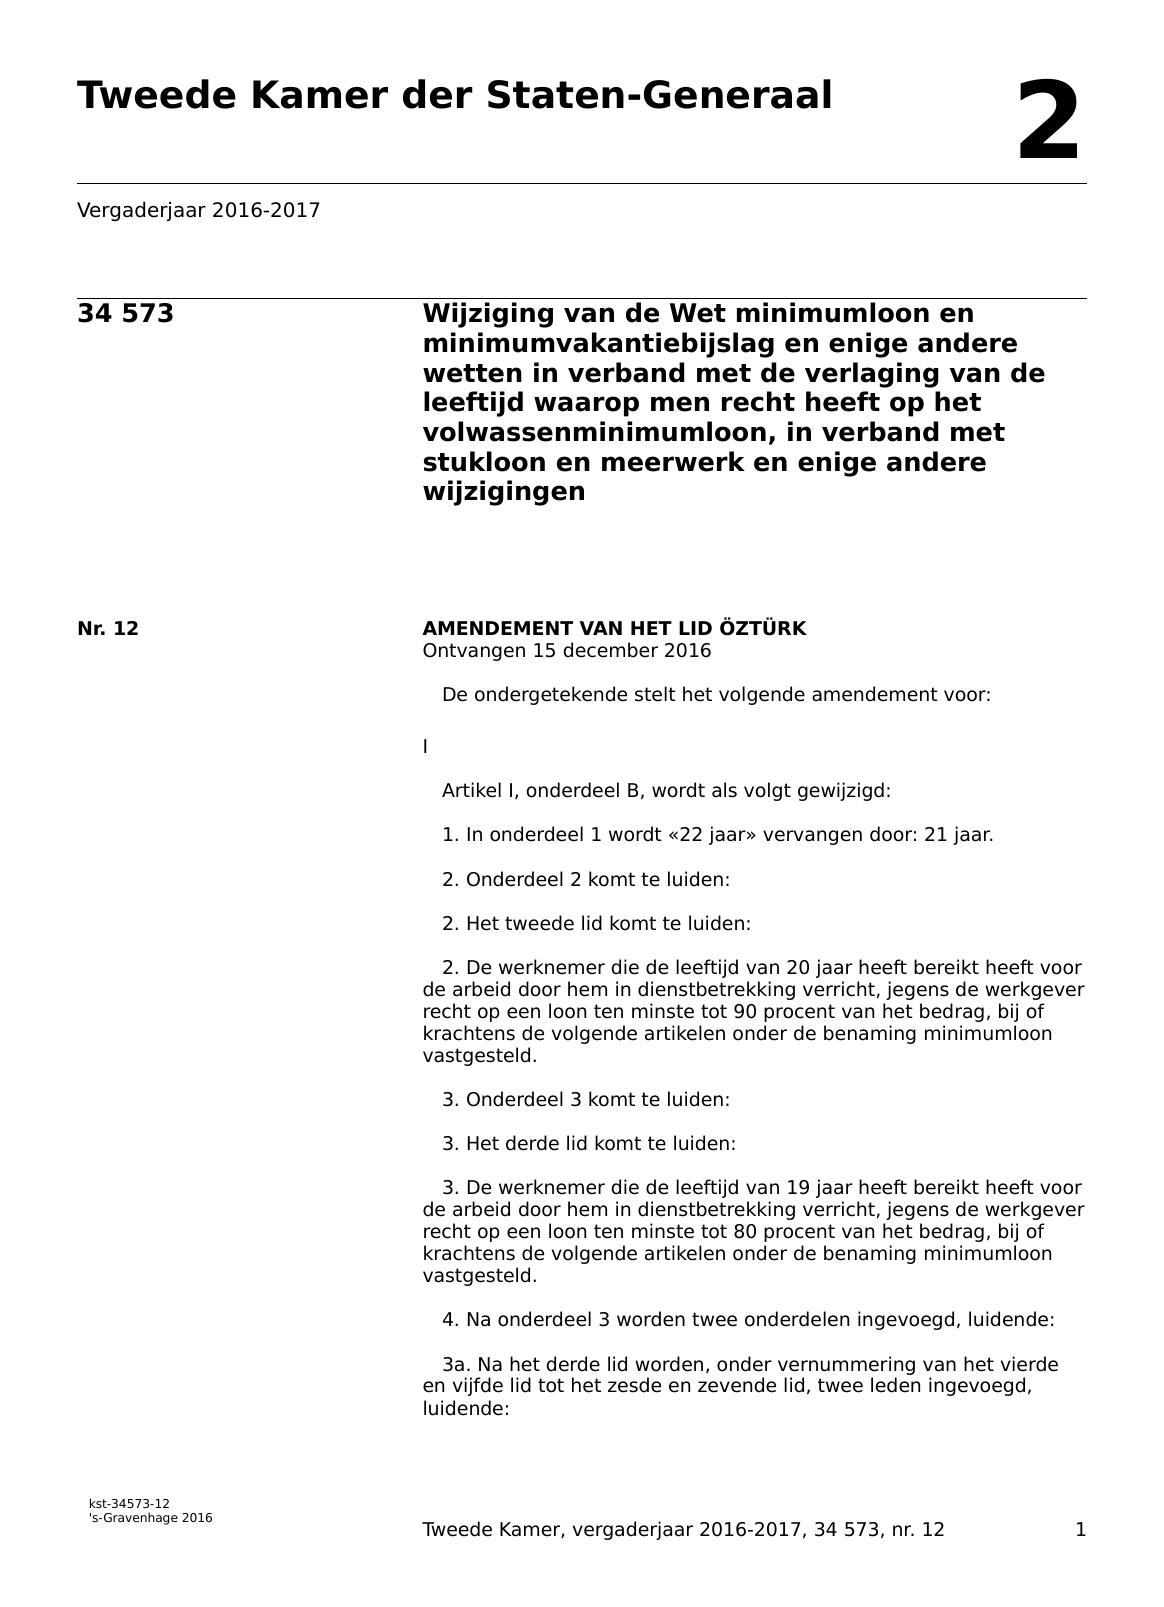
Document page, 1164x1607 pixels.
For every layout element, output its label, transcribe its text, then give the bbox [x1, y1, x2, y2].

text 3. Onderdeel 3 komt te luiden: [422, 1089, 1087, 1111]
text 2. De werknemer die de leeftijd van 20 jaar heeft bereikt heeft voor de arbeid door hem in dienstbetrekking verricht, jegens de werkgever recht op een loon ten minste tot 90 procent van het bedrag, bij of krachtens de volgende artikelen onder de benaming minimumloon vastgesteld. [422, 957, 1087, 1067]
subtitle I [422, 736, 1087, 758]
text 2. Onderdeel 2 komt te luiden: [422, 868, 1087, 890]
text Ontvangen 15 december 2016 [422, 640, 1087, 662]
text kst-34573-12 [88, 1497, 323, 1511]
text 2. Het tweede lid komt te luiden: [422, 913, 1087, 934]
text 3. De werknemer die de leeftijd van 19 jaar heeft bereikt heeft voor de arbeid door hem in dienstbetrekking verricht, jegens de werkgever recht op een loon ten minste tot 80 procent van het bedrag, bij of krachtens de volgende artikelen onder de benaming minimumloon vastgesteld. [422, 1177, 1087, 1287]
text 3a. Na het derde lid worden, onder vernummering van het vierde en vijfde lid tot het zesde en zevende lid, twee leden ingevoegd, luidende: [422, 1353, 1087, 1419]
text 3. Het derde lid komt te luiden: [422, 1133, 1087, 1155]
text 's-Gravenhage 2016 [88, 1511, 323, 1525]
text Artikel I, onderdeel B, wordt als volgt gewijzigd: [422, 780, 1087, 802]
table_header Tweede Kamer der Staten-Generaal [77, 59, 886, 183]
table_header 2 [886, 59, 1087, 183]
text 1. In onderdeel 1 wordt «22 jaar» vervangen door: 21 jaar. [422, 824, 1087, 846]
subtitle 34 573 Wijziging van de Wet minimumloon en minimumvakantiebijslag en enige andere wetten in verband met de verlaging van de leeftijd waarop men recht heeft op het volwassenminimumloon, in verband met stukloon en meerwerk en enige andere wijzigingen [77, 299, 1087, 507]
table_cell Vergaderjaar 2016-2017 [77, 184, 1087, 298]
subtitle Nr. 12 AMENDEMENT VAN HET LID ÖZTÜRK [77, 618, 1087, 640]
text 4. Na onderdeel 3 worden twee onderdelen ingevoegd, luidende: [422, 1309, 1087, 1331]
text De ondergetekende stelt het volgende amendement voor: [422, 684, 1087, 706]
